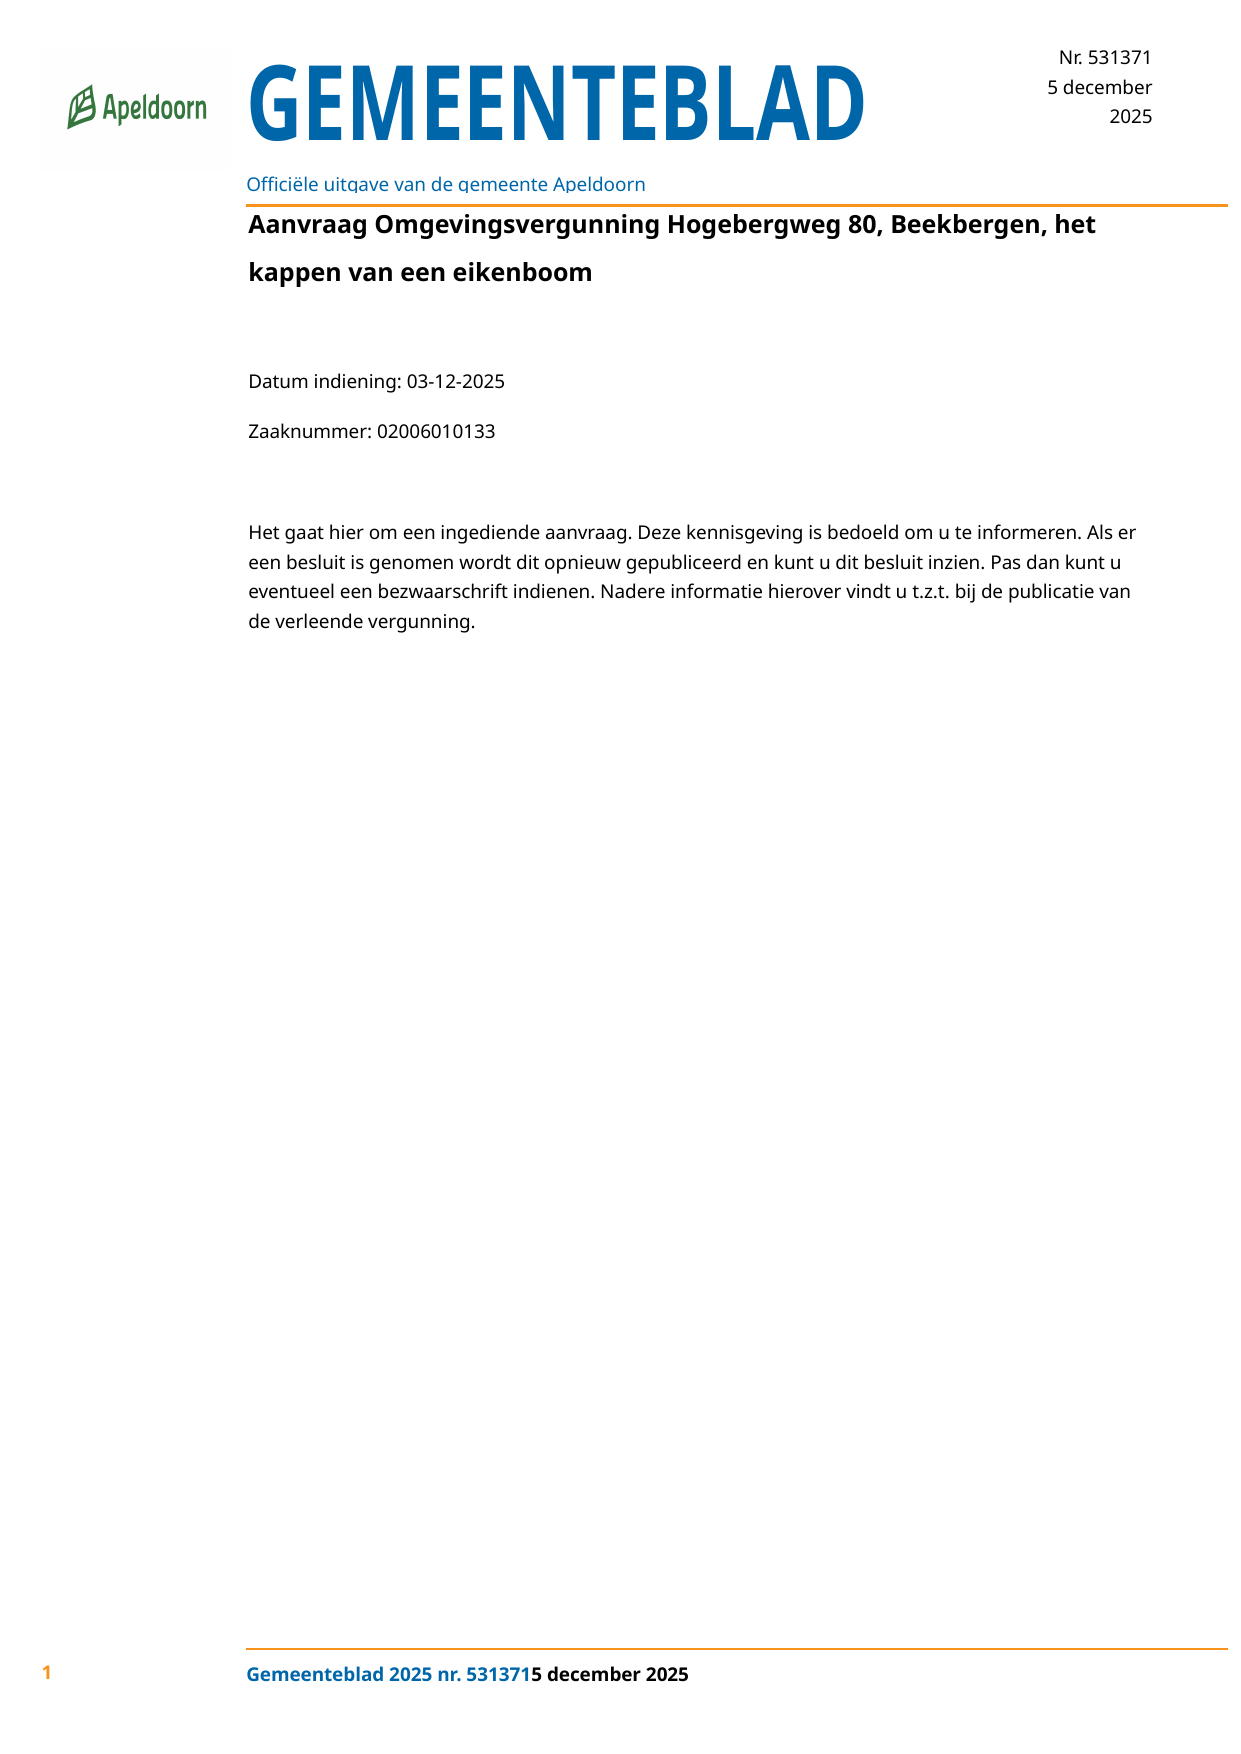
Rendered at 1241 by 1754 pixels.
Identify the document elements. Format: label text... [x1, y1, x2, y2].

picture [41, 47, 231, 172]
text Het gaat hier om een ingediende aanvraag. Deze kennisgeving is bedoeld om u te informeren. Als er een besluit is genomen wordt dit opnieuw gepubliceerd en kunt u dit besluit inzien. Pas dan kunt u eventueel een bezwaarschrift indienen. Nadere informatie hierover vindt u t.z.t. bij de publicatie van de verleende vergunning. [248, 519, 1152, 634]
text Datum indiening: 03-12-2025 [248, 368, 1152, 394]
text Zaaknummer: 02006010133 [248, 419, 1152, 444]
text Aanvraag Omgevingsvergunning Hogebergweg 80, Beekbergen, het kappen van een eikenboom [248, 207, 1152, 288]
